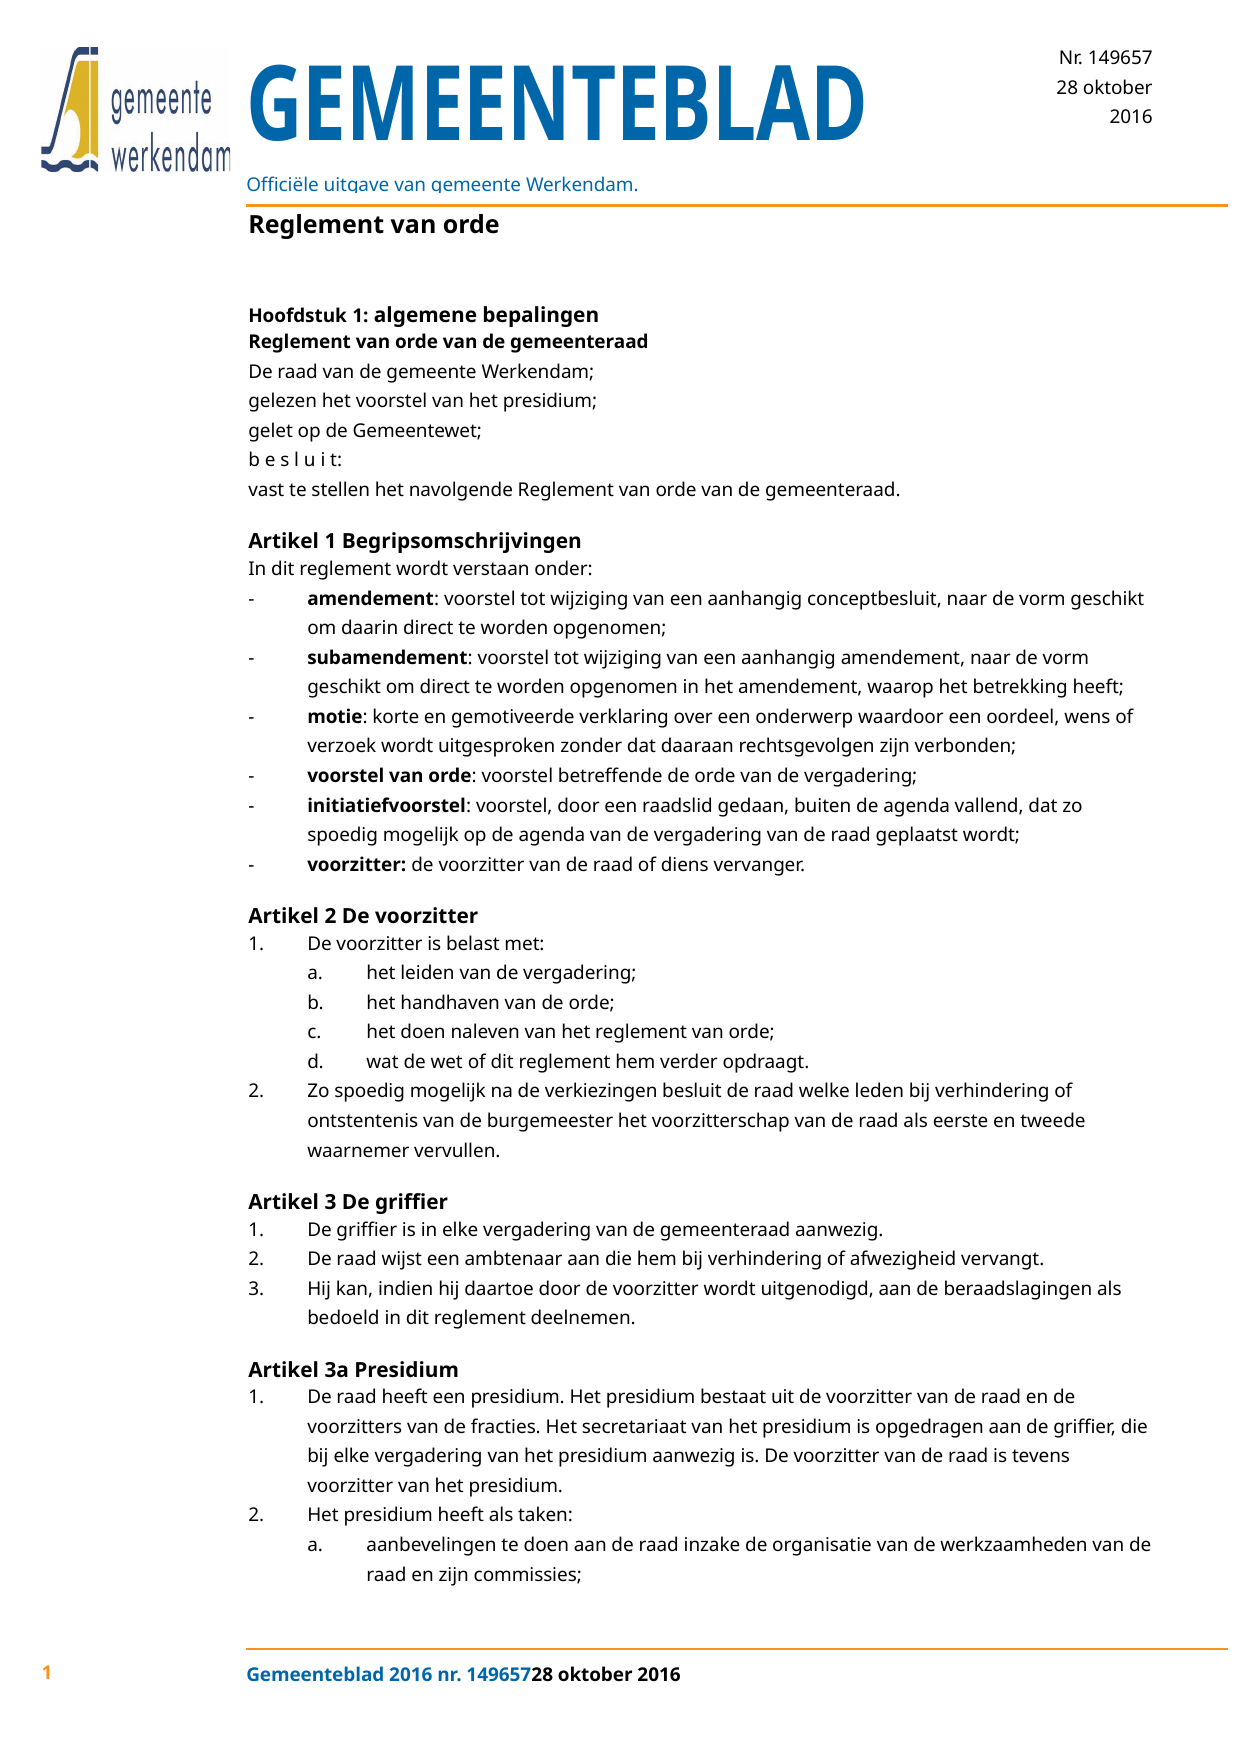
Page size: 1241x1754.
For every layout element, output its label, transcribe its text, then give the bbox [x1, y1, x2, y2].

list Het presidium heeft als taken: [248, 1502, 1152, 1527]
list Zo spoedig mogelijk na de verkiezingen besluit de raad welke leden bij verhindering of ontstentenis van de burgemeester het voorzitterschap van de raad als eerste en tweede waarnemer vervullen. [248, 1078, 1152, 1163]
text Artikel 1 Begripsomschrijvingen [248, 527, 1152, 555]
list wat de wet of dit reglement hem verder opdraagt. [307, 1048, 1152, 1074]
text Artikel 3a Presidium [248, 1355, 1152, 1383]
text Hoofdstuk 1: algemene bepalingen [248, 300, 1152, 328]
list het handhaven van de orde; [307, 989, 1152, 1015]
list De raad wijst een ambtenaar aan die hem bij verhindering of afwezigheid vervangt. [248, 1245, 1152, 1271]
list initiatiefvoorstel: voorstel, door een raadslid gedaan, buiten de agenda vallend, dat zo spoedig mogelijk op de agenda van de vergadering van de raad geplaatst wordt; [248, 792, 1152, 847]
list De griffier is in elke vergadering van de gemeenteraad aanwezig. [248, 1216, 1152, 1241]
list subamendement: voorstel tot wijziging van een aanhangig amendement, naar de vorm geschikt om direct te worden opgenomen in het amendement, waarop het betrekking heeft; [248, 644, 1152, 699]
text Reglement van orde [248, 207, 1152, 241]
text De raad van de gemeente Werkendam; [248, 358, 1152, 384]
text Reglement van orde van de gemeenteraad [248, 328, 1152, 354]
text gelezen het voorstel van het presidium; [248, 387, 1152, 413]
list Hij kan, indien hij daartoe door de voorzitter wordt uitgenodigd, aan de beraadslagingen als bedoeld in dit reglement deelnemen. [248, 1275, 1152, 1330]
list De voorzitter is belast met: [248, 930, 1152, 956]
list voorstel van orde: voorstel betreffende de orde van de vergadering; [248, 762, 1152, 788]
text Artikel 3 De griffier [248, 1187, 1152, 1216]
text vast te stellen het navolgende Reglement van orde van de gemeenteraad. [248, 476, 1152, 502]
list het leiden van de vergadering; [307, 959, 1152, 985]
list motie: korte en gemotiveerde verklaring over een onderwerp waardoor een oordeel, wens of verzoek wordt uitgesproken zonder dat daaraan rechtsgevolgen zijn verbonden; [248, 703, 1152, 758]
text gelet op de Gemeentewet; [248, 417, 1152, 443]
picture [41, 47, 231, 172]
list De raad heeft een presidium. Het presidium bestaat uit de voorzitter van de raad en de voorzitters van de fracties. Het secretariaat van het presidium is opgedragen aan de griffier, die bij elke vergadering van het presidium aanwezig is. De voorzitter van de raad is tevens voorzitter van het presidium. [248, 1383, 1152, 1498]
list voorzitter: de voorzitter van de raad of diens vervanger. [248, 851, 1152, 877]
text b e s l u i t: [248, 447, 1152, 472]
list aanbevelingen te doen aan de raad inzake de organisatie van de werkzaamheden van de raad en zijn commissies; [307, 1531, 1152, 1587]
text In dit reglement wordt verstaan onder: [248, 555, 1152, 581]
list amendement: voorstel tot wijziging van een aanhangig conceptbesluit, naar de vorm geschikt om daarin direct te worden opgenomen; [248, 585, 1152, 640]
text Artikel 2 De voorzitter [248, 901, 1152, 930]
list het doen naleven van het reglement van orde; [307, 1018, 1152, 1044]
